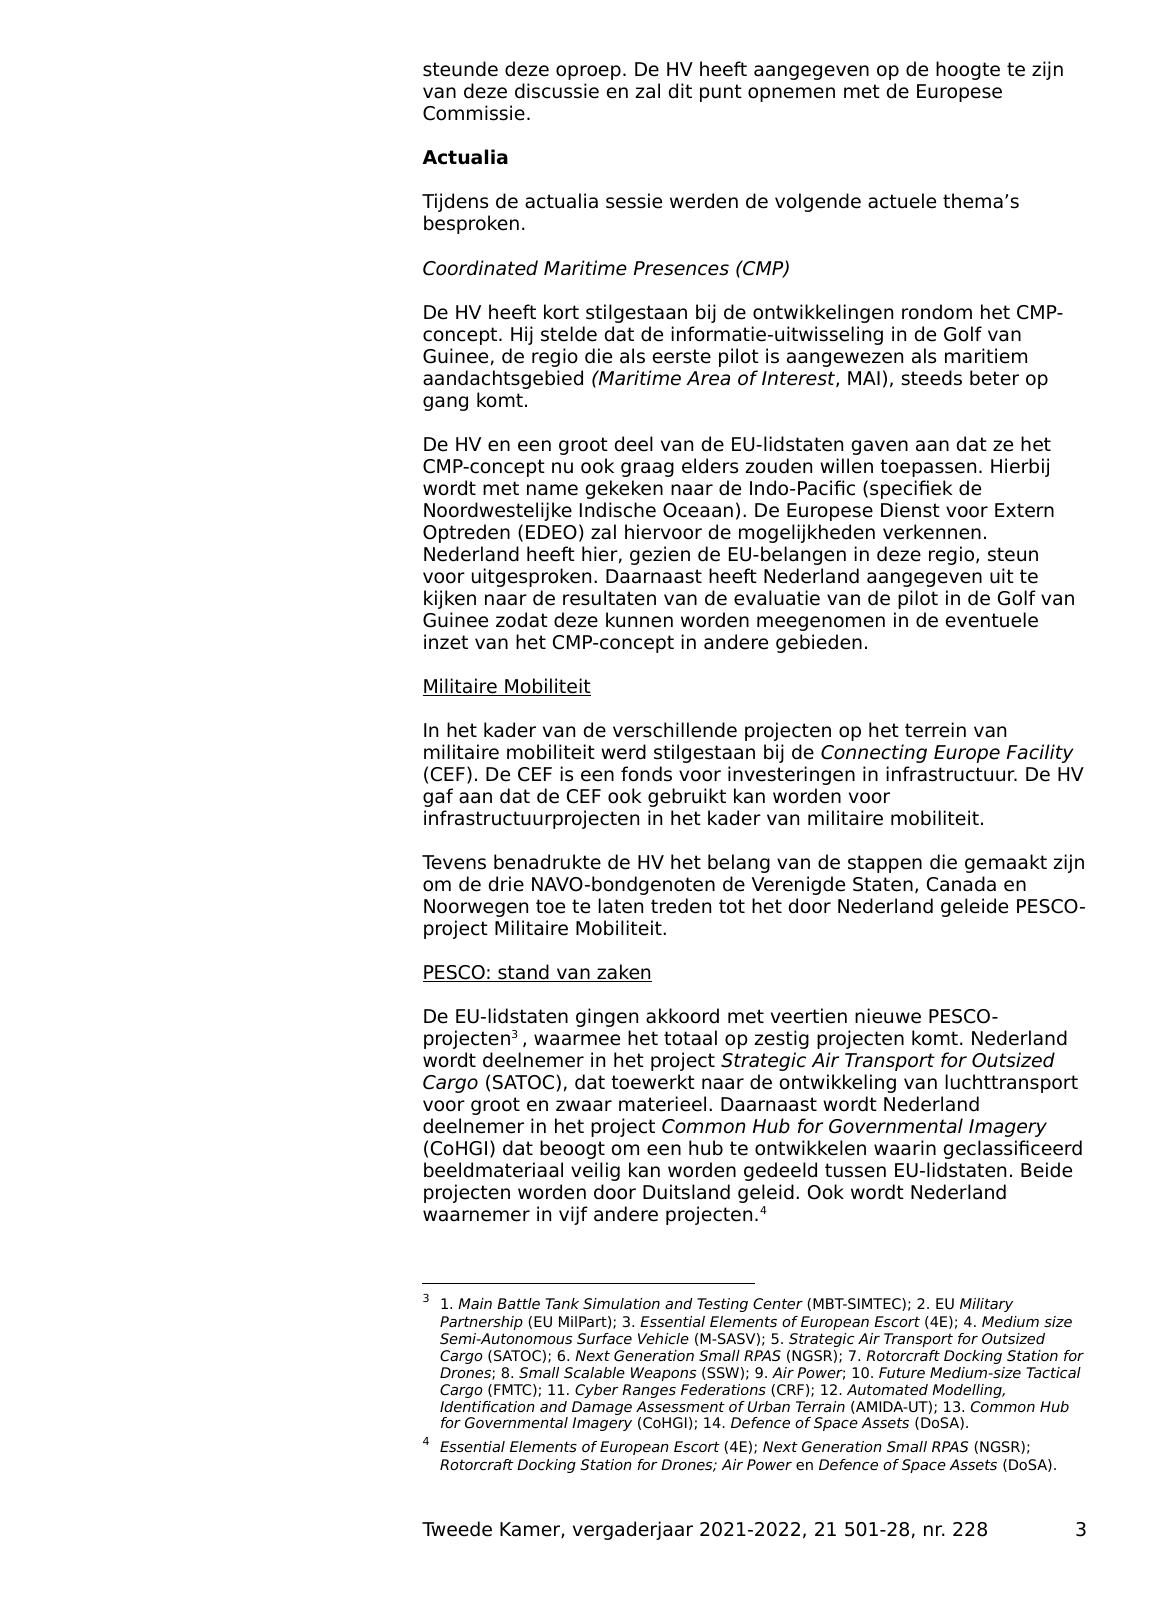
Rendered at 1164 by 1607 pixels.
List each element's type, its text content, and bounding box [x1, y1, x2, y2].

text De EU-lidstaten gingen akkoord met veertien nieuwe PESCO-projecten, waarmee het totaal op zestig projecten komt. Nederland wordt deelnemer in het project Strategic Air Transport for Outsized Cargo (SATOC), dat toewerkt naar de ontwikkeling van luchttransport voor groot en zwaar materieel. Daarnaast wordt Nederland deelnemer in het project Common Hub for Governmental Imagery (CoHGI) dat beoogt om een hub te ontwikkelen waarin geclassificeerd beeldmateriaal veilig kan worden gedeeld tussen EU-lidstaten. Beide projecten worden door Duitsland geleid. Ook wordt Nederland waarnemer in vijf andere projecten. [422, 1006, 1087, 1226]
text De HV heeft kort stilgestaan bij de ontwikkelingen rondom het CMP-concept. Hij stelde dat de informatie-uitwisseling in de Golf van Guinee, de regio die als eerste pilot is aangewezen als maritiem aandachtsgebied (Maritime Area of Interest, MAI), steeds beter op gang komt. [422, 302, 1087, 412]
text In het kader van de verschillende projecten op het terrein van militaire mobiliteit werd stilgestaan bij de Connecting Europe Facility (CEF). De CEF is een fonds voor investeringen in infrastructuur. De HV gaf aan dat de CEF ook gebruikt kan worden voor infrastructuurprojecten in het kader van militaire mobiliteit. [422, 720, 1087, 830]
subtitle Actualia [422, 147, 1087, 169]
subtitle Militaire Mobiliteit [422, 676, 1087, 698]
text steunde deze oproep. De HV heeft aangegeven op de hoogte te zijn van deze discussie en zal dit punt opnemen met de Europese Commissie. [422, 59, 1087, 125]
text Tijdens de actualia sessie werden de volgende actuele thema’s besproken. [422, 191, 1087, 235]
text De HV en een groot deel van de EU-lidstaten gaven aan dat ze het CMP-concept nu ook graag elders zouden willen toepassen. Hierbij wordt met name gekeken naar de Indo-Pacific (specifiek de Noordwestelijke Indische Oceaan). De Europese Dienst voor Extern Optreden (EDEO) zal hiervoor de mogelijkheden verkennen. Nederland heeft hier, gezien de EU-belangen in deze regio, steun voor uitgesproken. Daarnaast heeft Nederland aangegeven uit te kijken naar de resultaten van de evaluatie van de pilot in de Golf van Guinee zodat deze kunnen worden meegenomen in de eventuele inzet van het CMP-concept in andere gebieden. [422, 434, 1087, 653]
subtitle Coordinated Maritime Presences (CMP) [422, 257, 1087, 279]
subtitle PESCO: stand van zaken [422, 962, 1087, 984]
text 1. Main Battle Tank Simulation and Testing Center (MBT-SIMTEC); 2. EU Military Partnership (EU MilPart); 3. Essential Elements of European Escort (4E); 4. Medium size Semi-Autonomous Surface Vehicle (M-SASV); 5. Strategic Air Transport for Outsized Cargo (SATOC); 6. Next Generation Small RPAS (NGSR); 7. Rotorcraft Docking Station for Drones; 8. Small Scalable Weapons (SSW); 9. Air Power; 10. Future Medium-size Tactical Cargo (FMTC); 11. Cyber Ranges Federations (CRF); 12. Automated Modelling, Identification and Damage Assessment of Urban Terrain (AMIDA-UT); 13. Common Hub for Governmental Imagery (CoHGI); 14. Defence of Space Assets (DoSA). [422, 1292, 1087, 1432]
text Tevens benadrukte de HV het belang van de stappen die gemaakt zijn om de drie NAVO-bondgenoten de Verenigde Staten, Canada en Noorwegen toe te laten treden tot het door Nederland geleide PESCO-project Militaire Mobiliteit. [422, 852, 1087, 940]
text Essential Elements of European Escort (4E); Next Generation Small RPAS (NGSR); Rotorcraft Docking Station for Drones; Air Power en Defence of Space Assets (DoSA). [422, 1435, 1087, 1474]
